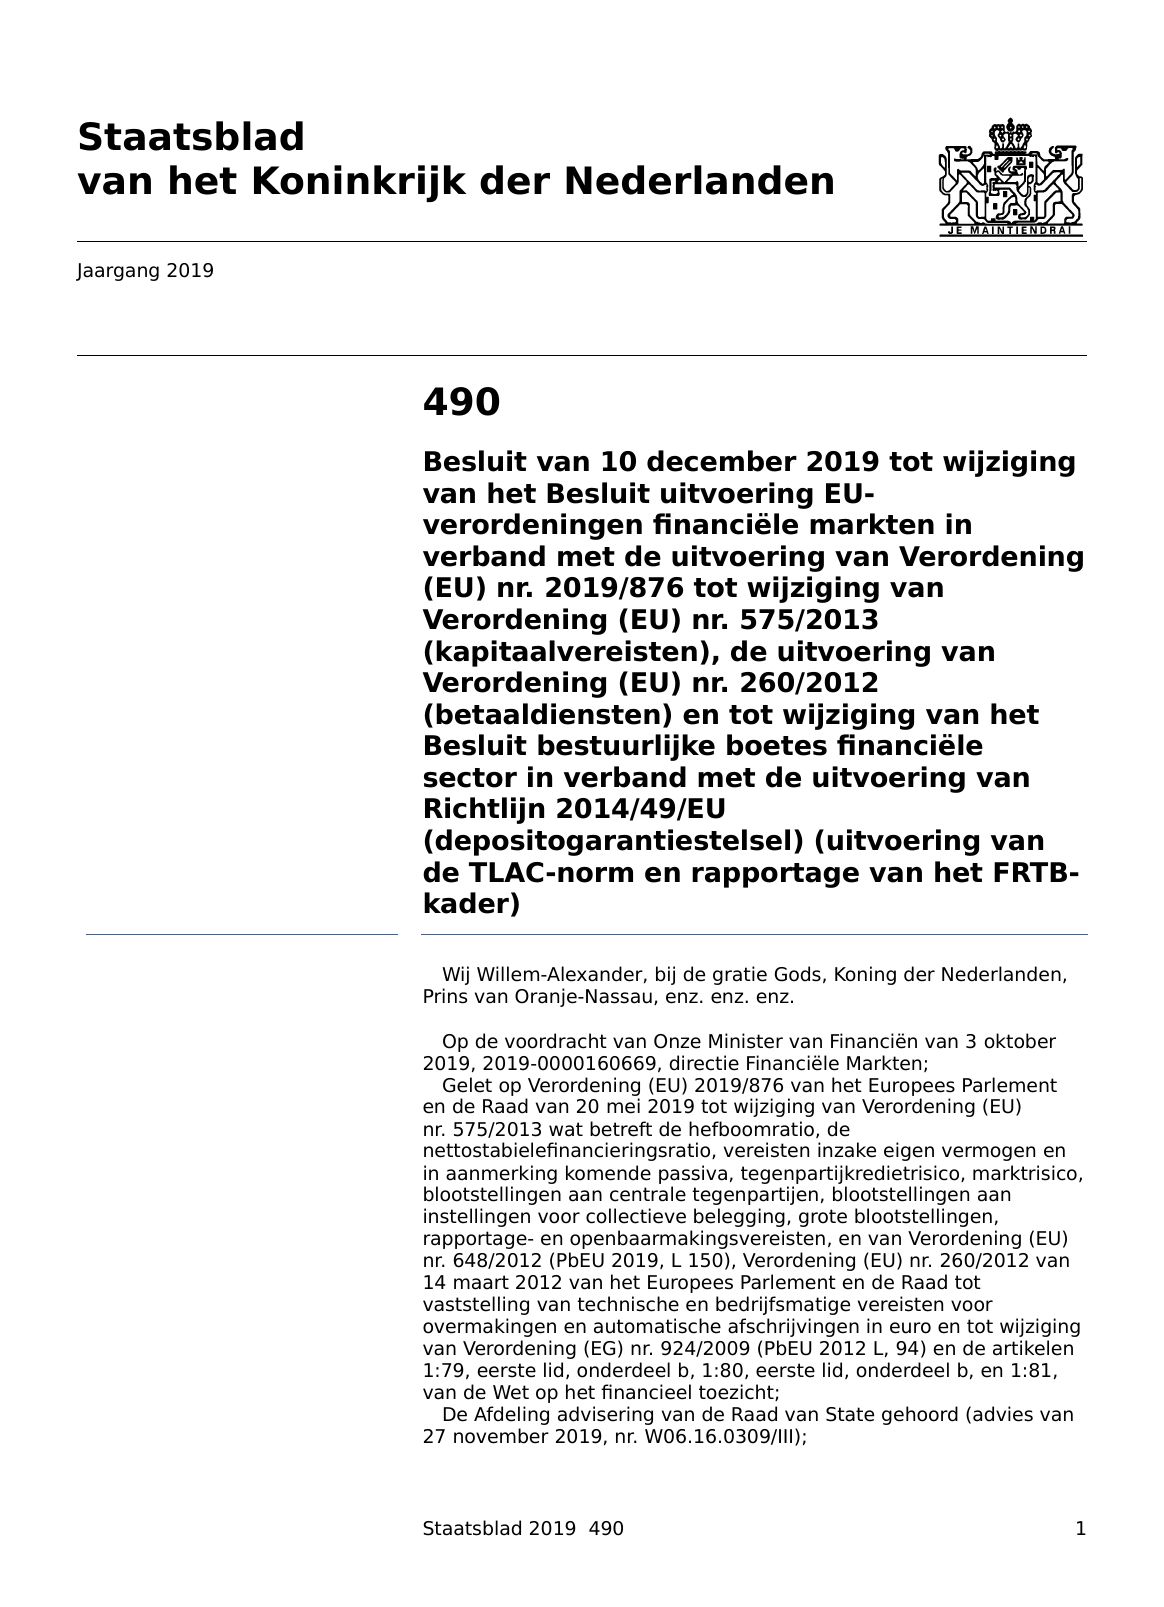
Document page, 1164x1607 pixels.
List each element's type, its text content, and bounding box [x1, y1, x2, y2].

text Wij Willem-Alexander, bij de gratie Gods, Koning der Nederlanden, Prins van Oranje-Nassau, enz. enz. enz. [422, 964, 1087, 1008]
picture [936, 115, 1087, 240]
table_header [886, 100, 1087, 241]
text Besluit van 10 december 2019 tot wijziging van het Besluit uitvoering EU-verordeningen financiële markten in verband met de uitvoering van Verordening (EU) nr. 2019/876 tot wijziging van Verordening (EU) nr. 575/2013 (kapitaalvereisten), de uitvoering van Verordening (EU) nr. 260/2012 (betaaldiensten) en tot wijziging van het Besluit bestuurlijke boetes financiële sector in verband met de uitvoering van Richtlijn 2014/49/EU (depositogarantiestelsel) (uitvoering van de TLAC-norm en rapportage van het FRTB-kader) [422, 447, 1087, 920]
table_cell Jaargang 2019 [77, 242, 1087, 355]
subtitle 490 [422, 381, 1087, 424]
text Gelet op Verordening (EU) 2019/876 van het Europees Parlement en de Raad van 20 mei 2019 tot wijziging van Verordening (EU) nr. 575/2013 wat betreft de hefboomratio, de nettostabielefinancieringsratio, vereisten inzake eigen vermogen en in aanmerking komende passiva, tegenpartijkredietrisico, marktrisico, blootstellingen aan centrale tegenpartijen, blootstellingen aan instellingen voor collectieve belegging, grote blootstellingen, rapportage- en openbaarmakingsvereisten, en van Verordening (EU) nr. 648/2012 (PbEU 2019, L 150), Verordening (EU) nr. 260/2012 van 14 maart 2012 van het Europees Parlement en de Raad tot vaststelling van technische en bedrijfsmatige vereisten voor overmakingen en automatische afschrijvingen in euro en tot wijziging van Verordening (EG) nr. 924/2009 (PbEU 2012 L, 94) en de artikelen 1:79, eerste lid, onderdeel b, 1:80, eerste lid, onderdeel b, en 1:81, van de Wet op het financieel toezicht; [422, 1074, 1087, 1404]
table_header Staatsblad van het Koninkrijk der Nederlanden [77, 100, 886, 241]
text De Afdeling advisering van de Raad van State gehoord (advies van 27 november 2019, nr. W06.16.0309/III); [422, 1404, 1087, 1448]
text Op de voordracht van Onze Minister van Financiën van 3 oktober 2019, 2019-0000160669, directie Financiële Markten; [422, 1031, 1087, 1074]
